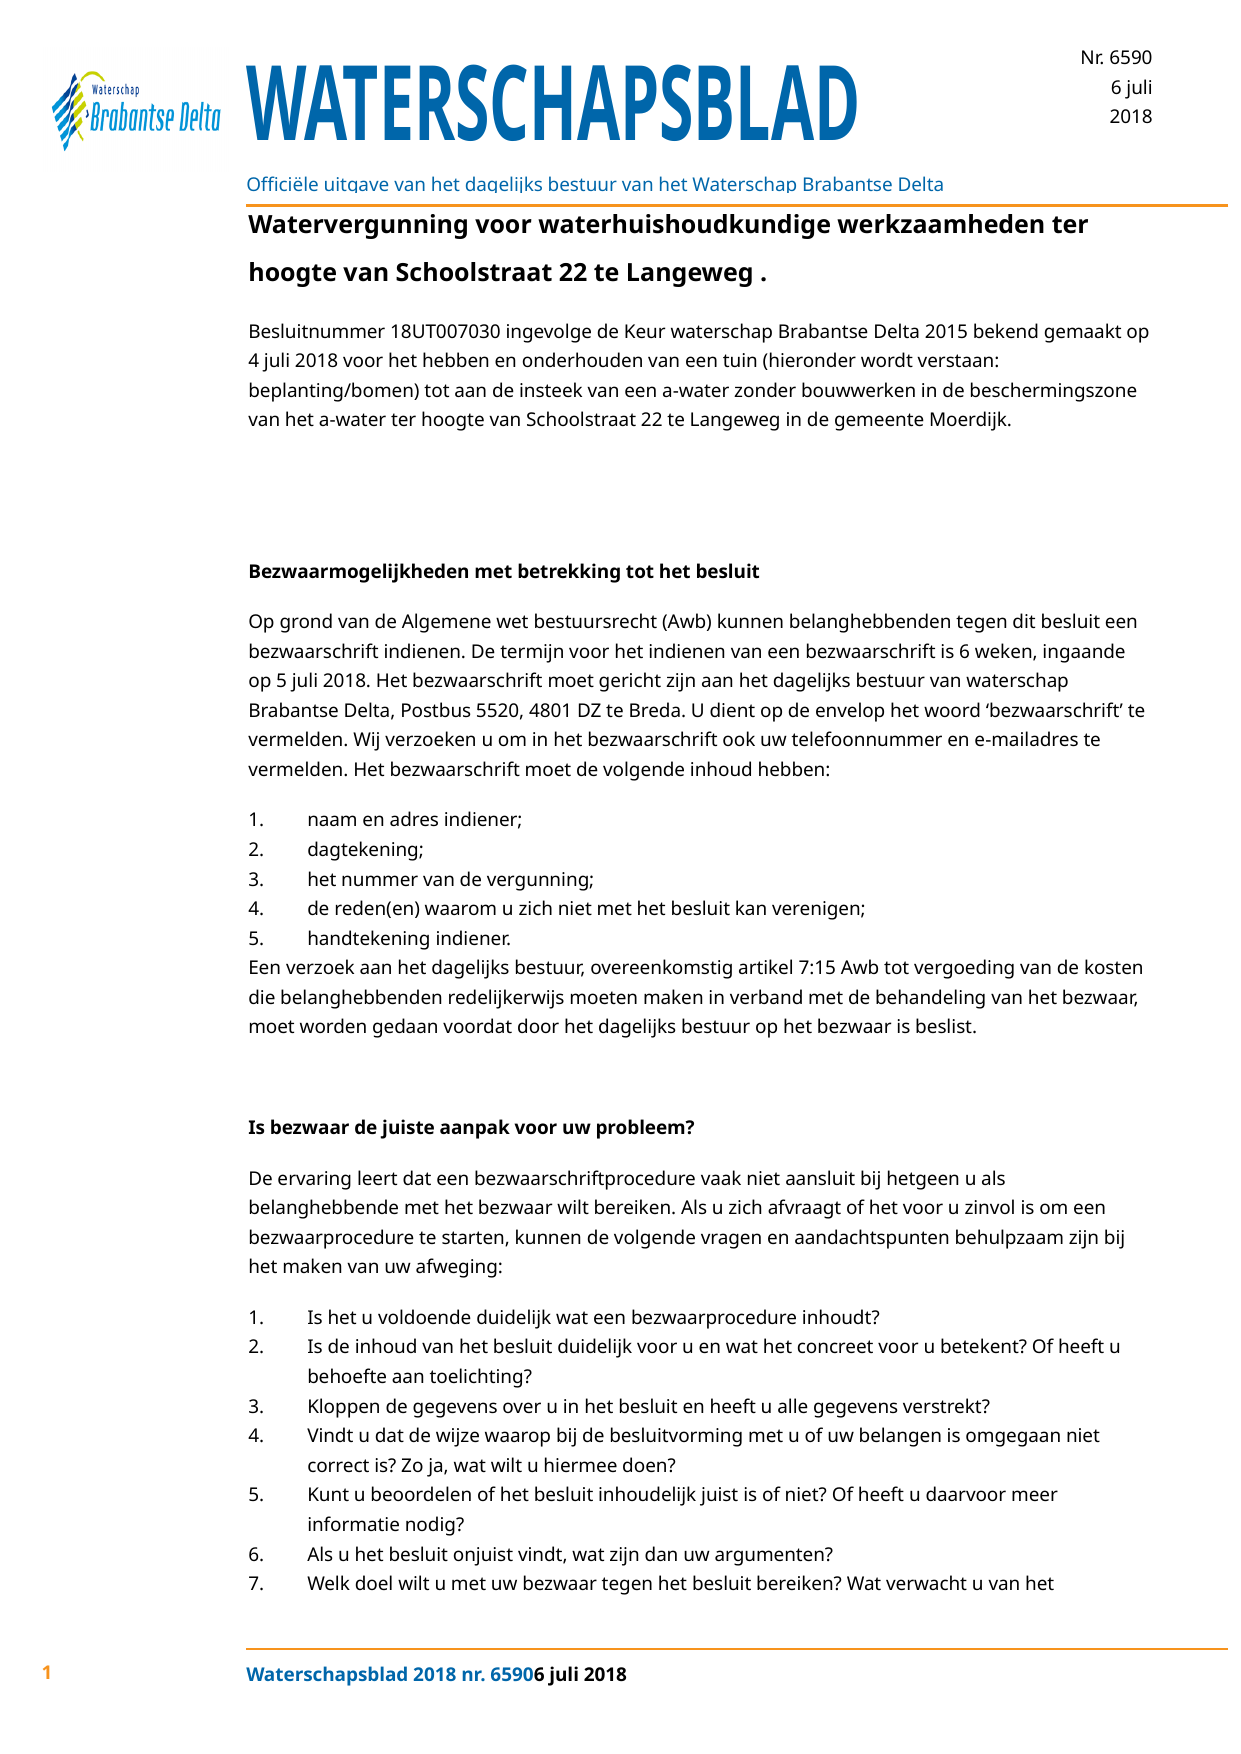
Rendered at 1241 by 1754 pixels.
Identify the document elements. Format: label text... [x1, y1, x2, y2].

list Vindt u dat de wijze waarop bij de besluitvorming met u of uw belangen is omgegaan niet correct is? Zo ja, wat wilt u hiermee doen? [248, 1422, 1152, 1478]
text Is bezwaar de juiste aanpak voor uw probleem? [248, 1114, 1152, 1140]
list het nummer van de vergunning; [248, 866, 1152, 892]
text Watervergunning voor waterhuishoudkundige werkzaamheden ter hoogte van Schoolstraat 22 te Langeweg . [248, 207, 1152, 288]
list dagtekening; [248, 836, 1152, 862]
text Besluitnummer 18UT007030 ingevolge de Keur waterschap Brabantse Delta 2015 bekend gemaakt op 4 juli 2018 voor het hebben en onderhouden van een tuin (hieronder wordt verstaan: beplanting/bomen) tot aan de insteek van een a-water zonder bouwwerken in de beschermingszone van het a-water ter hoogte van Schoolstraat 22 te Langeweg in de gemeente Moerdijk. [248, 318, 1152, 432]
text Op grond van de Algemene wet bestuursrecht (Awb) kunnen belanghebbenden tegen dit besluit een bezwaarschrift indienen. De termijn voor het indienen van een bezwaarschrift is 6 weken, ingaande op 5 juli 2018. Het bezwaarschrift moet gericht zijn aan het dagelijks bestuur van waterschap Brabantse Delta, Postbus 5520, 4801 DZ te Breda. U dient op de envelop het woord ‘bezwaarschrift’ te vermelden. Wij verzoeken u om in het bezwaarschrift ook uw telefoonnummer en e‑mailadres te vermelden. Het bezwaarschrift moet de volgende inhoud hebben: [248, 608, 1152, 782]
list Als u het besluit onjuist vindt, wat zijn dan uw argumenten? [248, 1541, 1152, 1567]
list Kunt u beoordelen of het besluit inhoudelijk juist is of niet? Of heeft u daarvoor meer informatie nodig? [248, 1482, 1152, 1537]
list Welk doel wilt u met uw bezwaar tegen het besluit bereiken? Wat verwacht u van het [248, 1570, 1152, 1596]
text Een verzoek aan het dagelijks bestuur, overeenkomstig artikel 7:15 Awb tot vergoeding van de kosten die belanghebbenden redelijkerwijs moeten maken in verband met de behandeling van het bezwaar, moet worden gedaan voordat door het dagelijks bestuur op het bezwaar is beslist. [248, 954, 1152, 1039]
list Is het u voldoende duidelijk wat een bezwaarprocedure inhoudt? [248, 1304, 1152, 1330]
picture [41, 47, 231, 172]
list Kloppen de gegevens over u in het besluit en heeft u alle gegevens verstrekt? [248, 1393, 1152, 1419]
text De ervaring leert dat een bezwaarschriftprocedure vaak niet aansluit bij hetgeen u als belanghebbende met het bezwaar wilt bereiken. Als u zich afvraagt of het voor u zinvol is om een bezwaarprocedure te starten, kunnen de volgende vragen en aandachtspunten behulpzaam zijn bij het maken van uw afweging: [248, 1165, 1152, 1279]
list de reden(en) waarom u zich niet met het besluit kan verenigen; [248, 895, 1152, 921]
text Bezwaarmogelijkheden met betrekking tot het besluit [248, 558, 1152, 584]
list Is de inhoud van het besluit duidelijk voor u en wat het concreet voor u betekent? Of heeft u behoefte aan toelichting? [248, 1334, 1152, 1389]
list handtekening indiener. [248, 925, 1152, 951]
list naam en adres indiener; [248, 807, 1152, 832]
